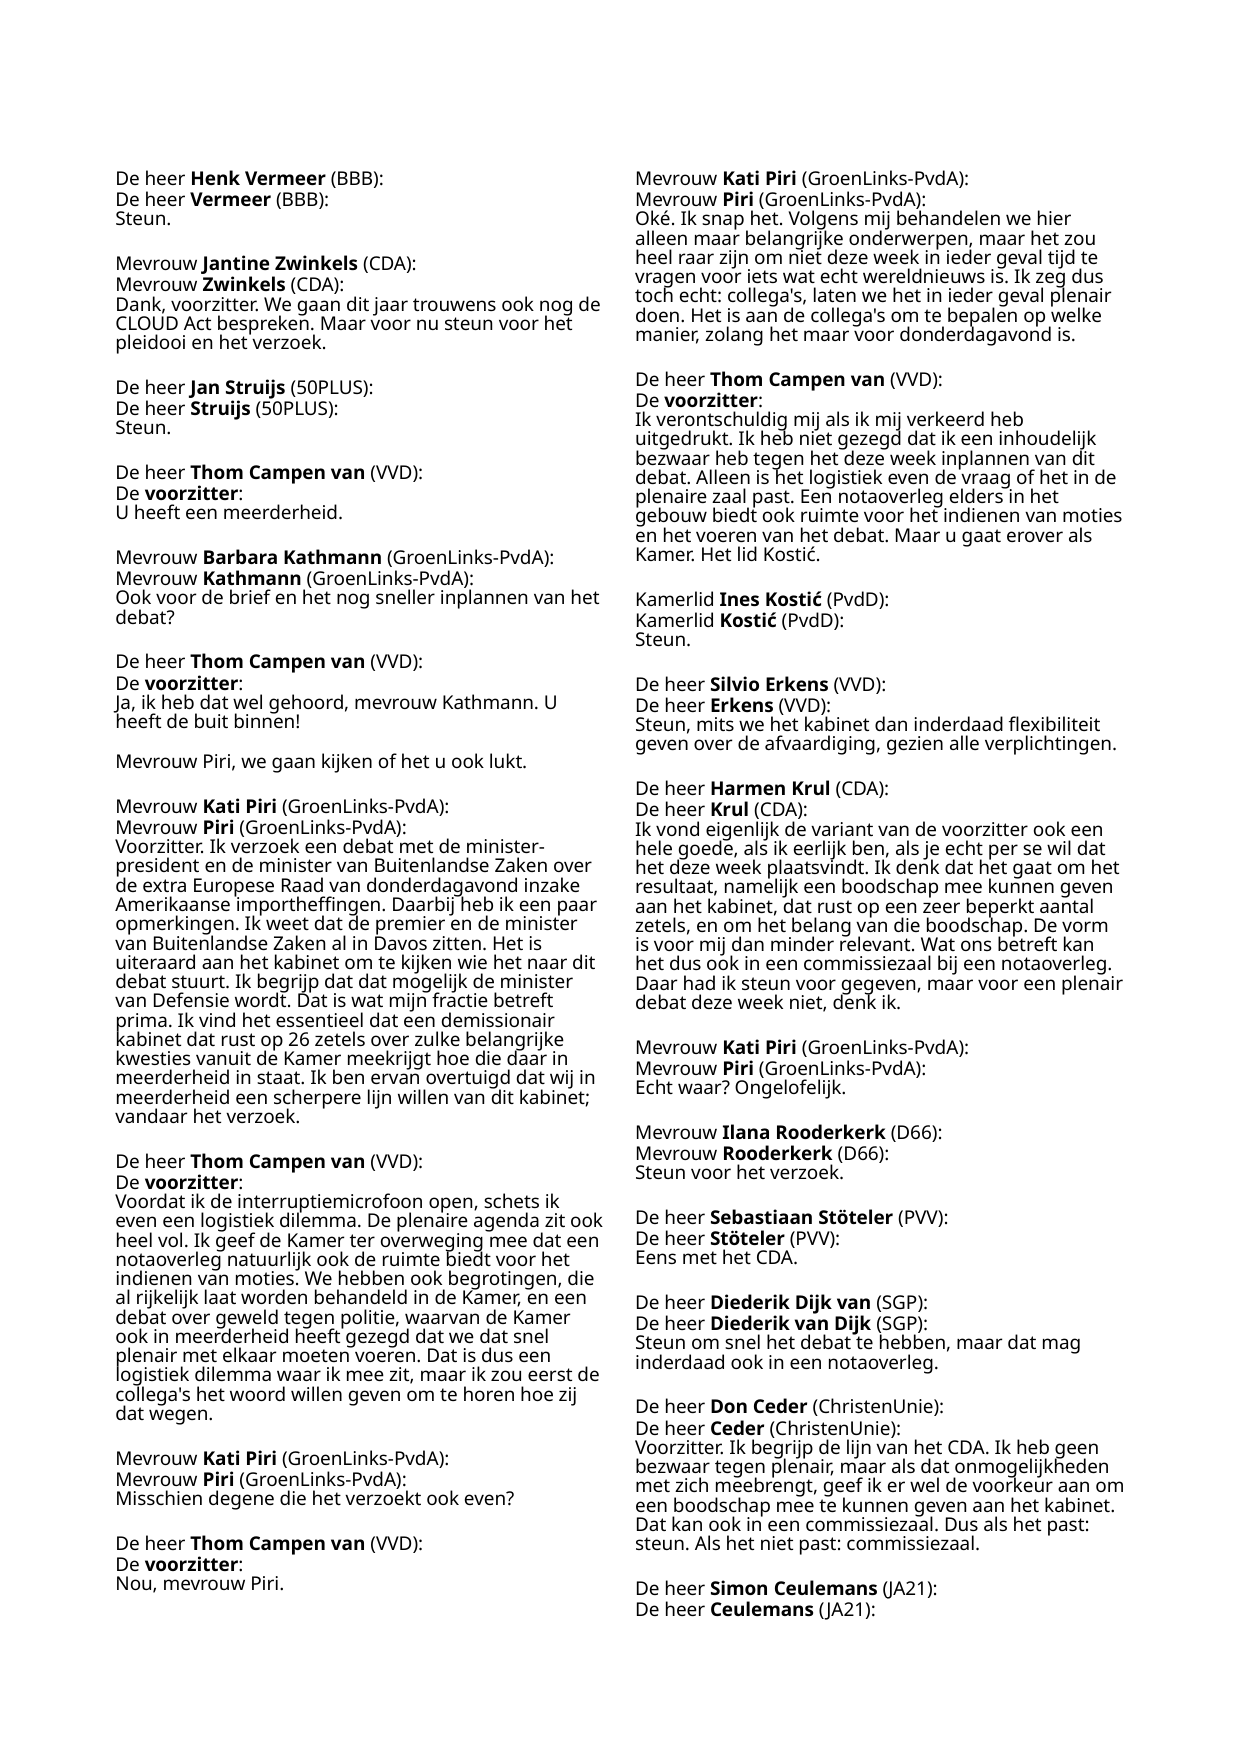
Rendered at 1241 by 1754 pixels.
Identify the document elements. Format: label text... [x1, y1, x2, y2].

text De heer Erkens (VVD): [635, 697, 1125, 716]
text Mevrouw Kati Piri (GroenLinks-PvdA): [635, 1034, 1125, 1060]
text De heer Sebastiaan Stöteler (PVV): [635, 1204, 1125, 1230]
text De heer Henk Vermeer (BBB): [115, 165, 605, 191]
text Kamerlid Kostić (PvdD): [635, 612, 1125, 631]
text Voordat ik de interruptiemicrofoon open, schets ik even een logistiek dilemma. De plenaire agenda zit ook heel vol. Ik geef de Kamer ter overweging mee dat een notaoverleg natuurlijk ook de ruimte biedt voor het indienen van moties. We hebben ook begrotingen, die al rijkelijk laat worden behandeld in de Kamer, en een debat over geweld tegen politie, waarvan de Kamer ook in meerderheid heeft gezegd dat we dat snel plenair met elkaar moeten voeren. Dat is dus een logistiek dilemma waar ik mee zit, maar ik zou eerst de collega's het woord willen geven om te horen hoe zij dat wegen. [115, 1193, 605, 1424]
text Nou, mevrouw Piri. [115, 1575, 605, 1594]
text Echt waar? Ongelofelijk. [635, 1079, 1125, 1098]
text De voorzitter: [115, 485, 605, 504]
text Oké. Ik snap het. Volgens mij behandelen we hier alleen maar belangrijke onderwerpen, maar het zou heel raar zijn om niet deze week in ieder geval tijd te vragen voor iets wat echt wereldnieuws is. Ik zeg dus toch echt: collega's, laten we het in ieder geval plenair doen. Het is aan de collega's om te bepalen op welke manier, zolang het maar voor donderdagavond is. [635, 210, 1125, 345]
text Mevrouw Barbara Kathmann (GroenLinks-PvdA): [115, 544, 605, 570]
text De voorzitter: [115, 1556, 605, 1575]
text De heer Don Ceder (ChristenUnie): [635, 1394, 1125, 1419]
text Mevrouw Piri, we gaan kijken of het u ook lukt. [115, 753, 605, 772]
text De voorzitter: [115, 674, 605, 694]
text Steun om snel het debat te hebben, maar dat mag inderdaad ook in een notaoverleg. [635, 1334, 1125, 1373]
text De heer Vermeer (BBB): [115, 191, 605, 210]
text Mevrouw Zwinkels (CDA): [115, 276, 605, 296]
text Steun. [635, 631, 1125, 650]
text Mevrouw Piri (GroenLinks-PvdA): [115, 1471, 605, 1490]
text Steun. [115, 210, 605, 230]
text Steun voor het verzoek. [635, 1164, 1125, 1183]
text De heer Thom Campen van (VVD): [115, 459, 605, 485]
text De heer Harmen Krul (CDA): [635, 776, 1125, 801]
text Voorzitter. Ik verzoek een debat met de minister-president en de minister van Buitenlandse Zaken over de extra Europese Raad van donderdagavond inzake Amerikaanse importheffingen. Daarbij heb ik een paar opmerkingen. Ik weet dat de premier en de minister van Buitenlandse Zaken al in Davos zitten. Het is uiteraard aan het kabinet om te kijken wie het naar dit debat stuurt. Ik begrijp dat dat mogelijk de minister van Defensie wordt. Dat is wat mijn fractie betreft prima. Ik vind het essentieel dat een demissionair kabinet dat rust op 26 zetels over zulke belangrijke kwesties vanuit de Kamer meekrijgt hoe die daar in meerderheid in staat. Ik ben ervan overtuigd dat wij in meerderheid een scherpere lijn willen van dit kabinet; vandaar het verzoek. [115, 838, 605, 1127]
text De heer Diederik Dijk van (SGP): [635, 1289, 1125, 1315]
text De heer Stöteler (PVV): [635, 1230, 1125, 1249]
text Dank, voorzitter. We gaan dit jaar trouwens ook nog de CLOUD Act bespreken. Maar voor nu steun voor het pleidooi en het verzoek. [115, 296, 605, 353]
text Kamerlid Ines Kostić (PvdD): [635, 586, 1125, 612]
text De heer Krul (CDA): [635, 801, 1125, 821]
text Mevrouw Kathmann (GroenLinks-PvdA): [115, 570, 605, 589]
text Mevrouw Kati Piri (GroenLinks-PvdA): [635, 165, 1125, 191]
text Mevrouw Piri (GroenLinks-PvdA): [115, 819, 605, 838]
text De heer Simon Ceulemans (JA21): [635, 1575, 1125, 1601]
text Steun, mits we het kabinet dan inderdaad flexibiliteit geven over de afvaardiging, gezien alle verplichtingen. [635, 716, 1125, 755]
text Ook voor de brief en het nog sneller inplannen van het debat? [115, 589, 605, 628]
text Steun. [115, 419, 605, 438]
text Mevrouw Piri (GroenLinks-PvdA): [635, 1060, 1125, 1079]
text De heer Ceulemans (JA21): [635, 1601, 1125, 1620]
text De heer Diederik van Dijk (SGP): [635, 1315, 1125, 1334]
text Eens met het CDA. [635, 1249, 1125, 1268]
text De heer Thom Campen van (VVD): [115, 1530, 605, 1556]
text Misschien degene die het verzoekt ook even? [115, 1490, 605, 1509]
text De heer Ceder (ChristenUnie): [635, 1419, 1125, 1439]
text De voorzitter: [115, 1174, 605, 1193]
text De heer Thom Campen van (VVD): [635, 366, 1125, 392]
text Mevrouw Ilana Rooderkerk (D66): [635, 1119, 1125, 1145]
text De heer Thom Campen van (VVD): [115, 1148, 605, 1174]
text Voorzitter. Ik begrijp de lijn van het CDA. Ik heb geen bezwaar tegen plenair, maar als dat onmogelijkheden met zich meebrengt, geef ik er wel de voorkeur aan om een boodschap mee te kunnen geven aan het kabinet. Dat kan ook in een commissiezaal. Dus als het past: steun. Als het niet past: commissiezaal. [635, 1439, 1125, 1554]
text Mevrouw Piri (GroenLinks-PvdA): [635, 191, 1125, 210]
text Ik verontschuldig mij als ik mij verkeerd heb uitgedrukt. Ik heb niet gezegd dat ik een inhoudelijk bezwaar heb tegen het deze week inplannen van dit debat. Alleen is het logistiek even de vraag of het in de plenaire zaal past. Een notaoverleg elders in het gebouw biedt ook ruimte voor het indienen van moties en het voeren van het debat. Maar u gaat erover als Kamer. Het lid Kostić. [635, 411, 1125, 565]
text Ja, ik heb dat wel gehoord, mevrouw Kathmann. U heeft de buit binnen! [115, 694, 605, 732]
text De voorzitter: [635, 392, 1125, 411]
text De heer Thom Campen van (VVD): [115, 649, 605, 674]
text Mevrouw Rooderkerk (D66): [635, 1145, 1125, 1164]
text Mevrouw Kati Piri (GroenLinks-PvdA): [115, 793, 605, 819]
text Mevrouw Jantine Zwinkels (CDA): [115, 251, 605, 276]
text Mevrouw Kati Piri (GroenLinks-PvdA): [115, 1445, 605, 1471]
text De heer Jan Struijs (50PLUS): [115, 374, 605, 400]
text U heeft een meerderheid. [115, 504, 605, 523]
text Ik vond eigenlijk de variant van de voorzitter ook een hele goede, als ik eerlijk ben, als je echt per se wil dat het deze week plaatsvindt. Ik denk dat het gaat om het resultaat, namelijk een boodschap mee kunnen geven aan het kabinet, dat rust op een zeer beperkt aantal zetels, en om het belang van die boodschap. De vorm is voor mij dan minder relevant. Wat ons betreft kan het dus ook in een commissiezaal bij een notaoverleg. Daar had ik steun voor gegeven, maar voor een plenair debat deze week niet, denk ik. [635, 821, 1125, 1013]
text De heer Silvio Erkens (VVD): [635, 671, 1125, 697]
text De heer Struijs (50PLUS): [115, 400, 605, 419]
